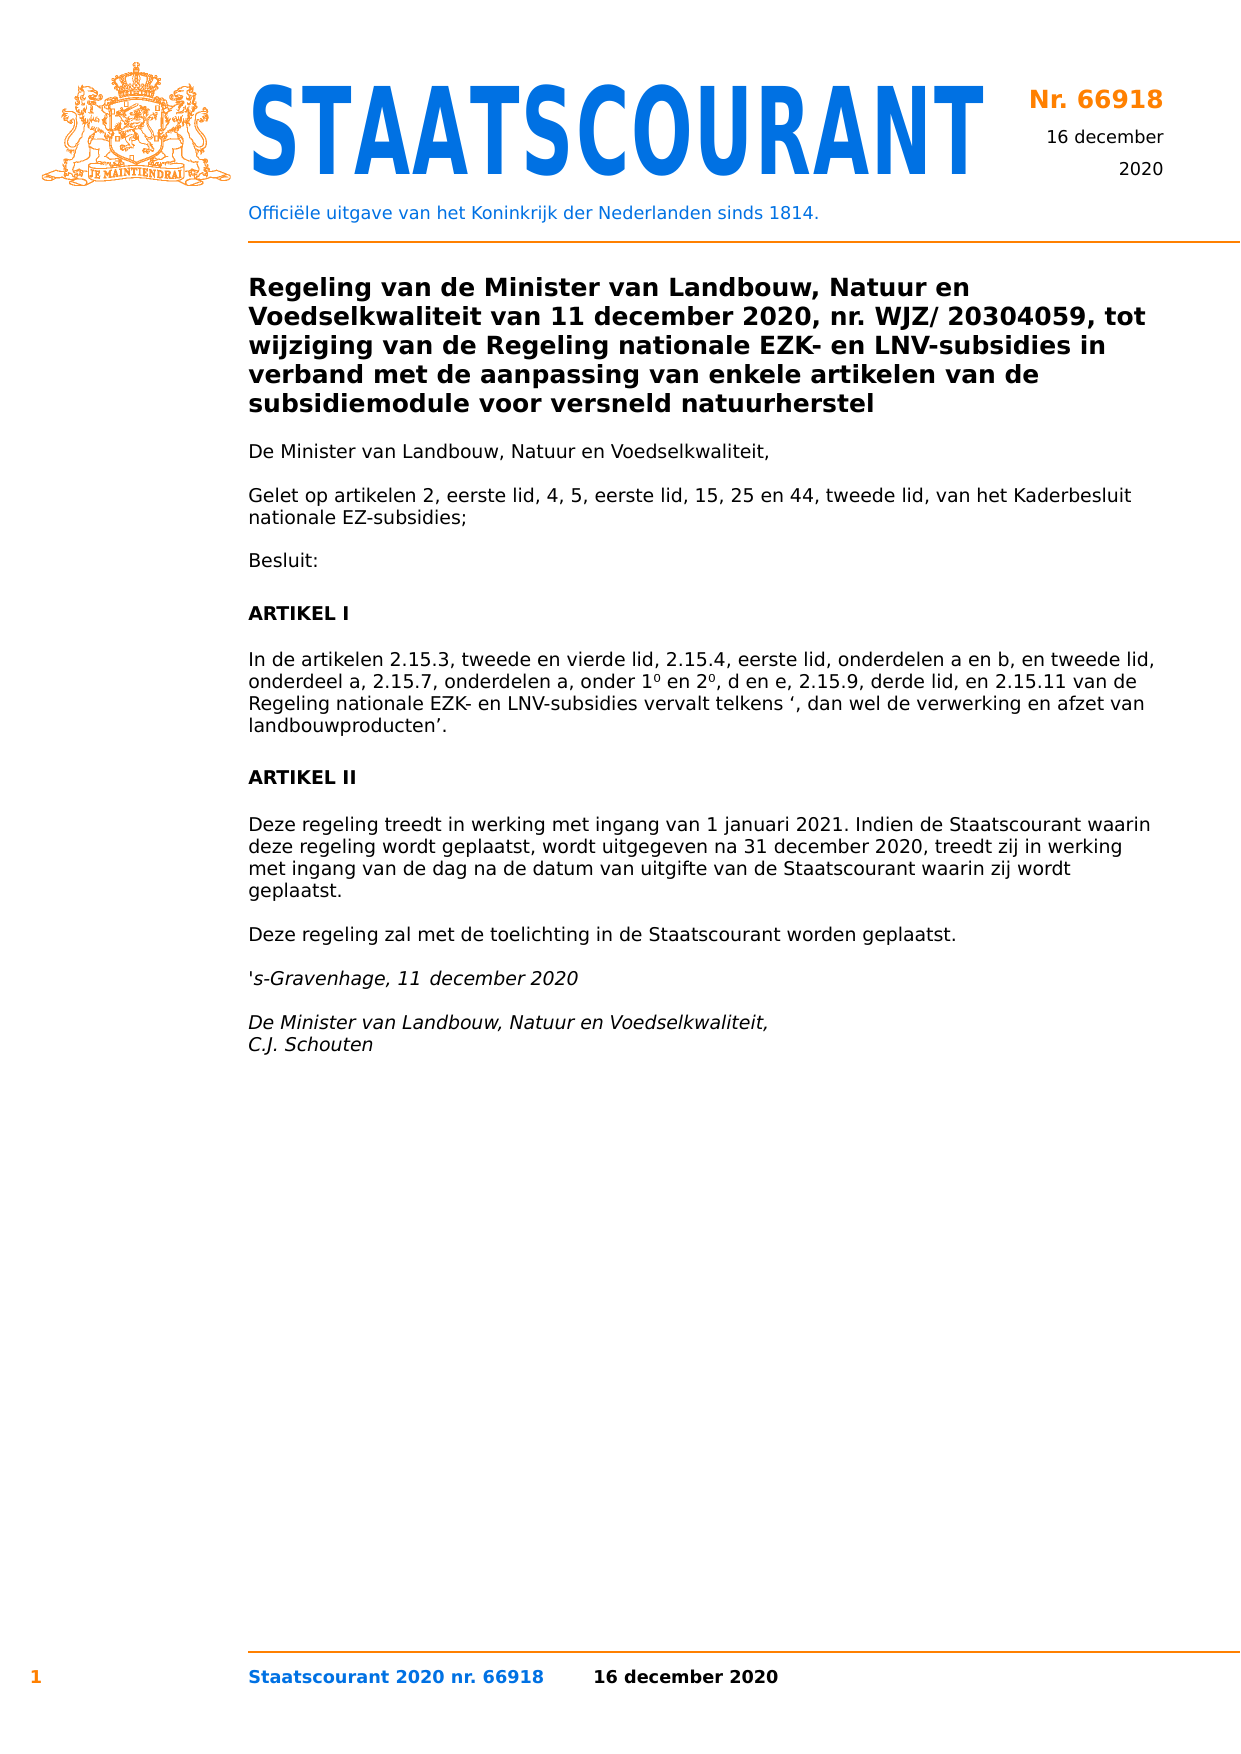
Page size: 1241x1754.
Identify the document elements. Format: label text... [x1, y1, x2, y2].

table_header [25, 62, 248, 241]
picture [41, 62, 231, 186]
text Deze regeling zal met de toelichting in de Staatscourant worden geplaatst. [248, 924, 1163, 946]
table_cell 16 december [998, 121, 1240, 153]
subtitle ARTIKEL II [248, 767, 1163, 789]
text 's-Gravenhage, 11 december 2020 [248, 968, 1163, 990]
text De Minister van Landbouw, Natuur en Voedselkwaliteit, C.J. Schouten [248, 1012, 1163, 1056]
text De Minister van Landbouw, Natuur en Voedselkwaliteit, [248, 441, 1163, 463]
text Gelet op artikelen 2, eerste lid, 4, 5, eerste lid, 15, 25 en 44, tweede lid, van het Kaderbesluit nationale EZ-subsidies; [248, 484, 1163, 528]
table_cell Officiële uitgave van het Koninkrijk der Nederlanden sinds 1814. [248, 203, 1240, 241]
text Besluit: [248, 550, 1163, 572]
subtitle Regeling van de Minister van Landbouw, Natuur en Voedselkwaliteit van 11 december 2020, nr. WJZ/ 20304059, tot wijziging van de Regeling nationale EZK- en LNV-subsidies in verband met de aanpassing van enkele artikelen van de subsidiemodule voor versneld natuurherstel [248, 273, 1163, 419]
table_header Nr. 66918 [998, 62, 1240, 121]
text Deze regeling treedt in werking met ingang van 1 januari 2021. Indien de Staatscourant waarin deze regeling wordt geplaatst, wordt uitgegeven na 31 december 2020, treedt zij in werking met ingang van de dag na de datum van uitgifte van de Staatscourant waarin zij wordt geplaatst. [248, 814, 1163, 902]
text In de artikelen 2.15.3, tweede en vierde lid, 2.15.4, eerste lid, onderdelen a en b, en tweede lid, onderdeel a, 2.15.7, onderdelen a, onder 1⁰ en 2⁰, d en e, 2.15.9, derde lid, en 2.15.11 van de Regeling nationale EZK- en LNV-subsidies vervalt telkens ‘, dan wel de verwerking en afzet van landbouwproducten’. [248, 649, 1163, 737]
table_cell 2020 [998, 153, 1240, 203]
table_header STAATSCOURANT [248, 62, 998, 203]
subtitle ARTIKEL I [248, 602, 1163, 624]
